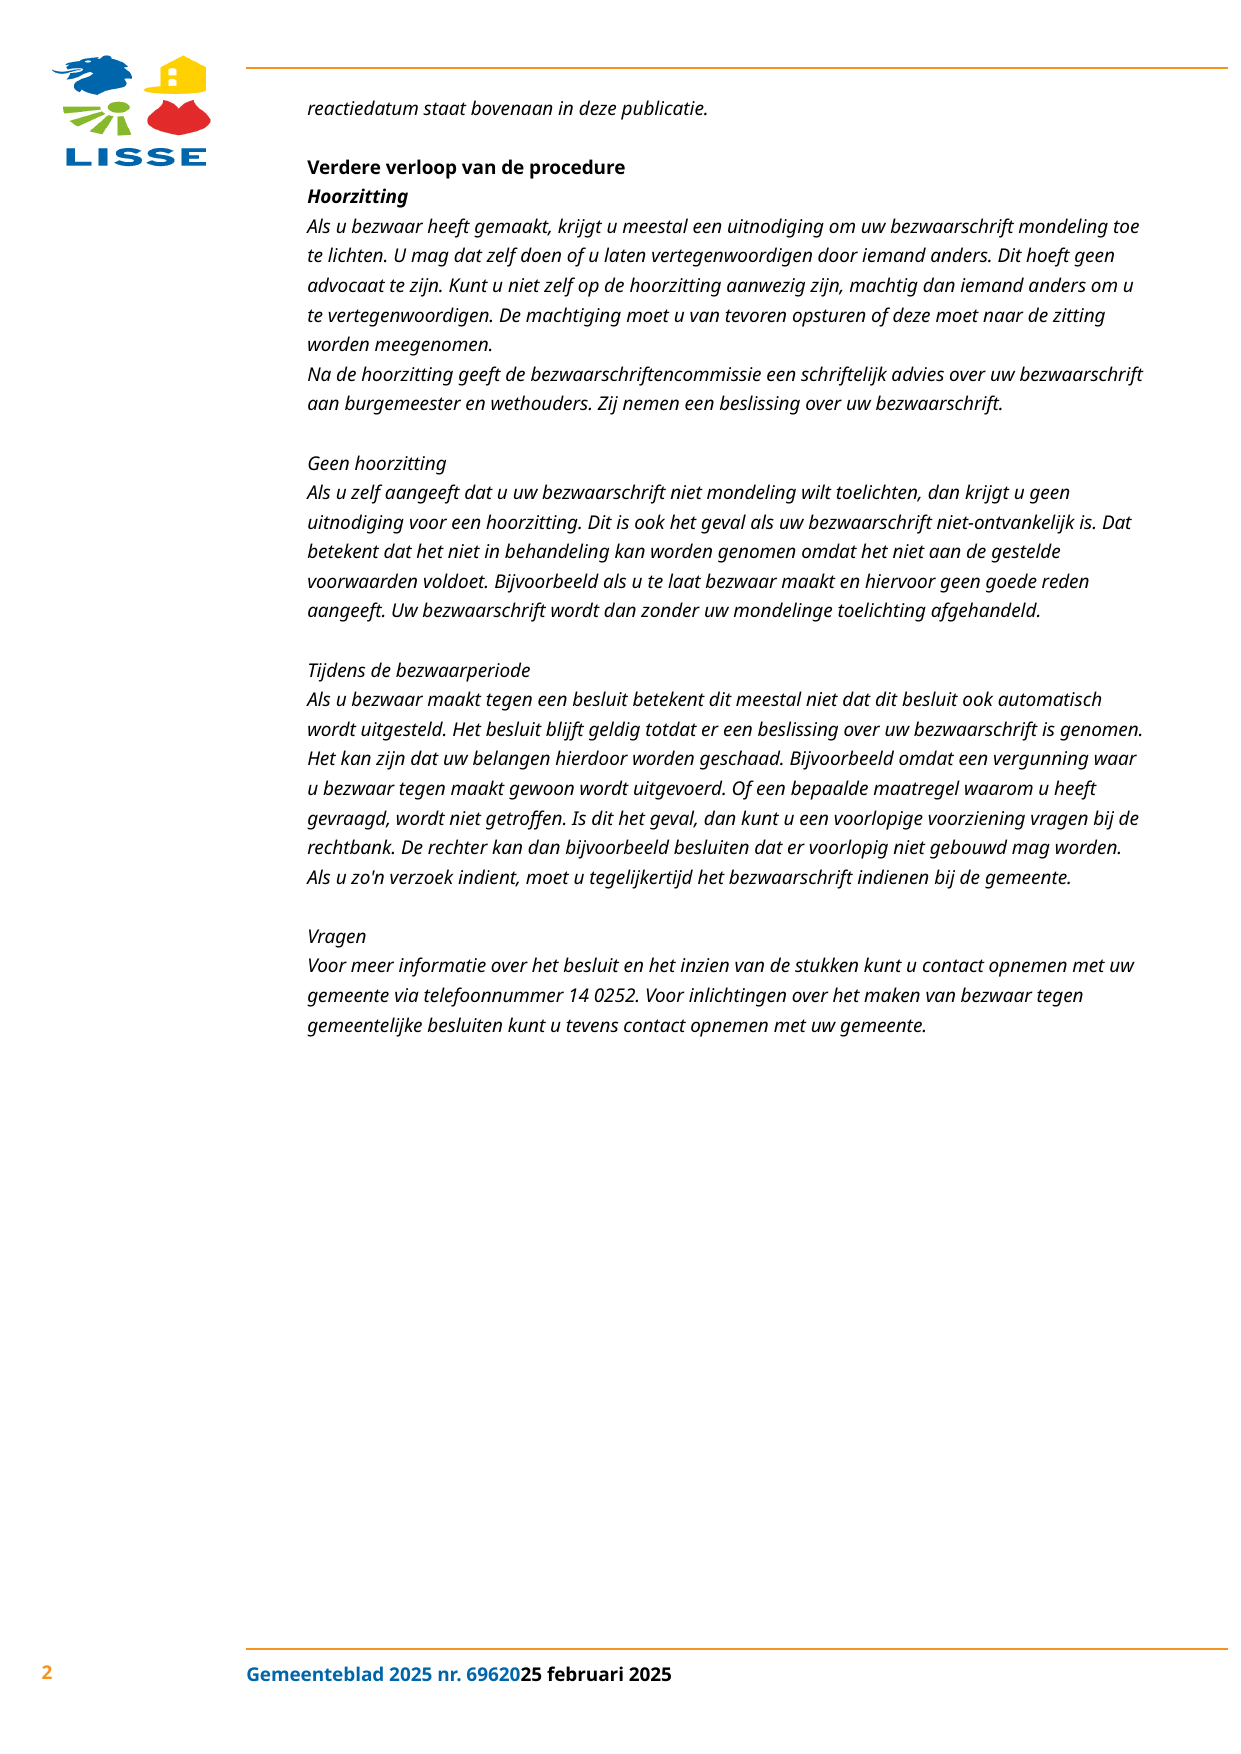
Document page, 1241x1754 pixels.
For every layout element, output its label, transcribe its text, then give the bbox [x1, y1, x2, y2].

list Als u bezwaar maakt tegen een besluit betekent dit meestal niet dat dit besluit ook automatisch wordt uitgesteld. Het besluit blijft geldig totdat er een beslissing over uw bezwaarschrift is genomen. Het kan zijn dat uw belangen hierdoor worden geschaad. Bijvoorbeeld omdat een vergunning waar u bezwaar tegen maakt gewoon wordt uitgevoerd. Of een bepaalde maatregel waarom u heeft gevraagd, wordt niet getroffen. Is dit het geval, dan kunt u een voorlopige voorziening vragen bij de rechtbank. De rechter kan dan bijvoorbeeld besluiten dat er voorlopig niet gebouwd mag worden. Als u zo'n verzoek indient, moet u tegelijkertijd het bezwaarschrift indienen bij de gemeente. [248, 686, 1152, 890]
list Verdere verloop van de procedure [248, 154, 1152, 180]
list Voor meer informatie over het besluit en het inzien van de stukken kunt u contact opnemen met uw gemeente via telefoonnummer 14 0252. Voor inlichtingen over het maken van bezwaar tegen gemeentelijke besluiten kunt u tevens contact opnemen met uw gemeente. [248, 953, 1152, 1038]
list Hoorzitting [248, 183, 1152, 209]
list reactiedatum staat bovenaan in deze publicatie. [248, 95, 1152, 121]
list Als u zelf aangeeft dat u uw bezwaarschrift niet mondeling wilt toelichten, dan krijgt u geen uitnodiging voor een hoorzitting. Dit is ook het geval als uw bezwaarschrift niet-ontvankelijk is. Dat betekent dat het niet in behandeling kan worden genomen omdat het niet aan de gestelde voorwaarden voldoet. Bijvoorbeeld als u te laat bezwaar maakt en hiervoor geen goede reden aangeeft. Uw bezwaarschrift wordt dan zonder uw mondelinge toelichting afgehandeld. [248, 479, 1152, 623]
list Geen hoorzitting [248, 450, 1152, 476]
picture [41, 47, 231, 172]
list Na de hoorzitting geeft de bezwaarschriftencommissie een schriftelijk advies over uw bezwaarschrift aan burgemeester en wethouders. Zij nemen een beslissing over uw bezwaarschrift. [248, 361, 1152, 416]
list Vragen [248, 923, 1152, 949]
list Als u bezwaar heeft gemaakt, krijgt u meestal een uitnodiging om uw bezwaarschrift mondeling toe te lichten. U mag dat zelf doen of u laten vertegenwoordigen door iemand anders. Dit hoeft geen advocaat te zijn. Kunt u niet zelf op de hoorzitting aanwezig zijn, machtig dan iemand anders om u te vertegenwoordigen. De machtiging moet u van tevoren opsturen of deze moet naar de zitting worden meegenomen. [248, 213, 1152, 357]
list Tijdens de bezwaarperiode [248, 657, 1152, 683]
